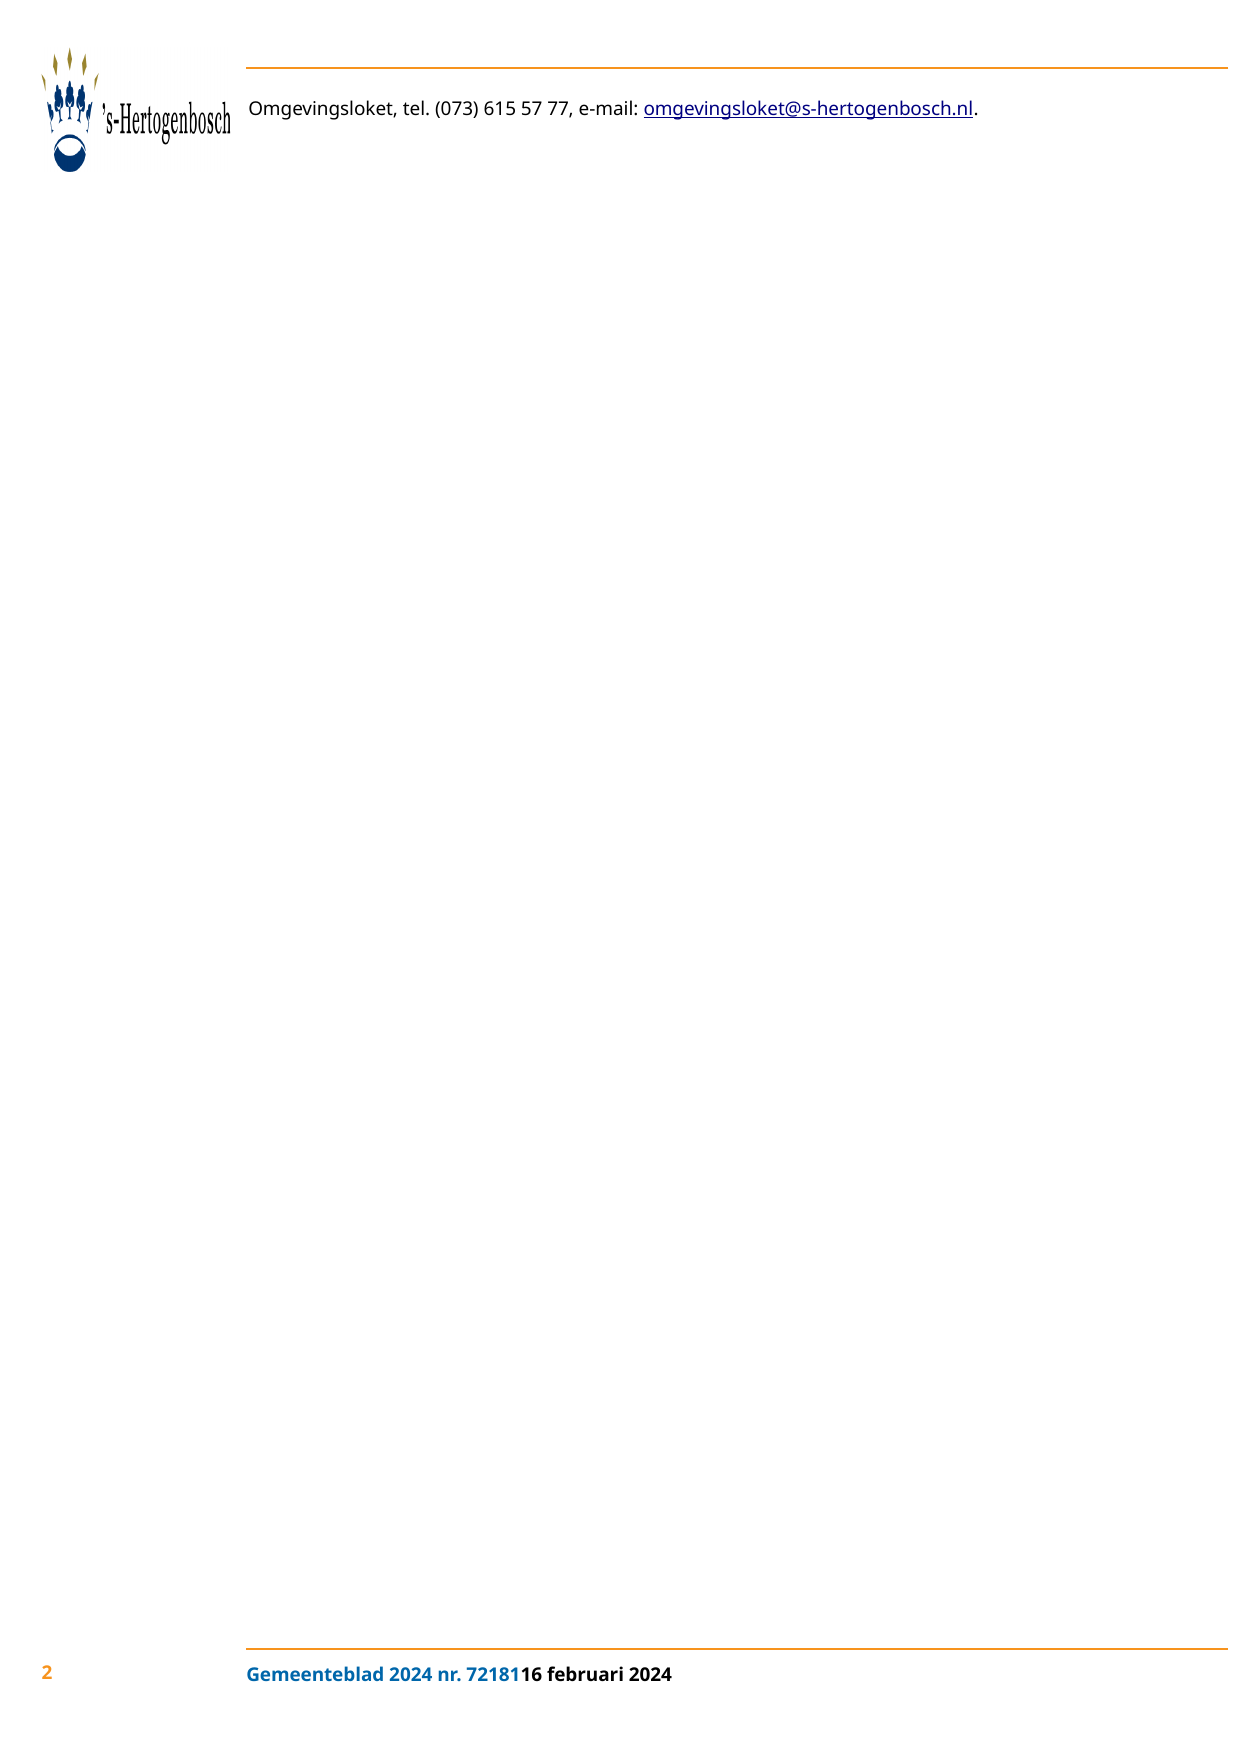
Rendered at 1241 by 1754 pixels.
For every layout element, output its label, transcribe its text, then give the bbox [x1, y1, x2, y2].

picture [41, 47, 231, 172]
text Omgevingsloket, tel. (073) 615 57 77, e-mail: omgevingsloket@s-hertogenbosch.nl. [248, 95, 1152, 121]
